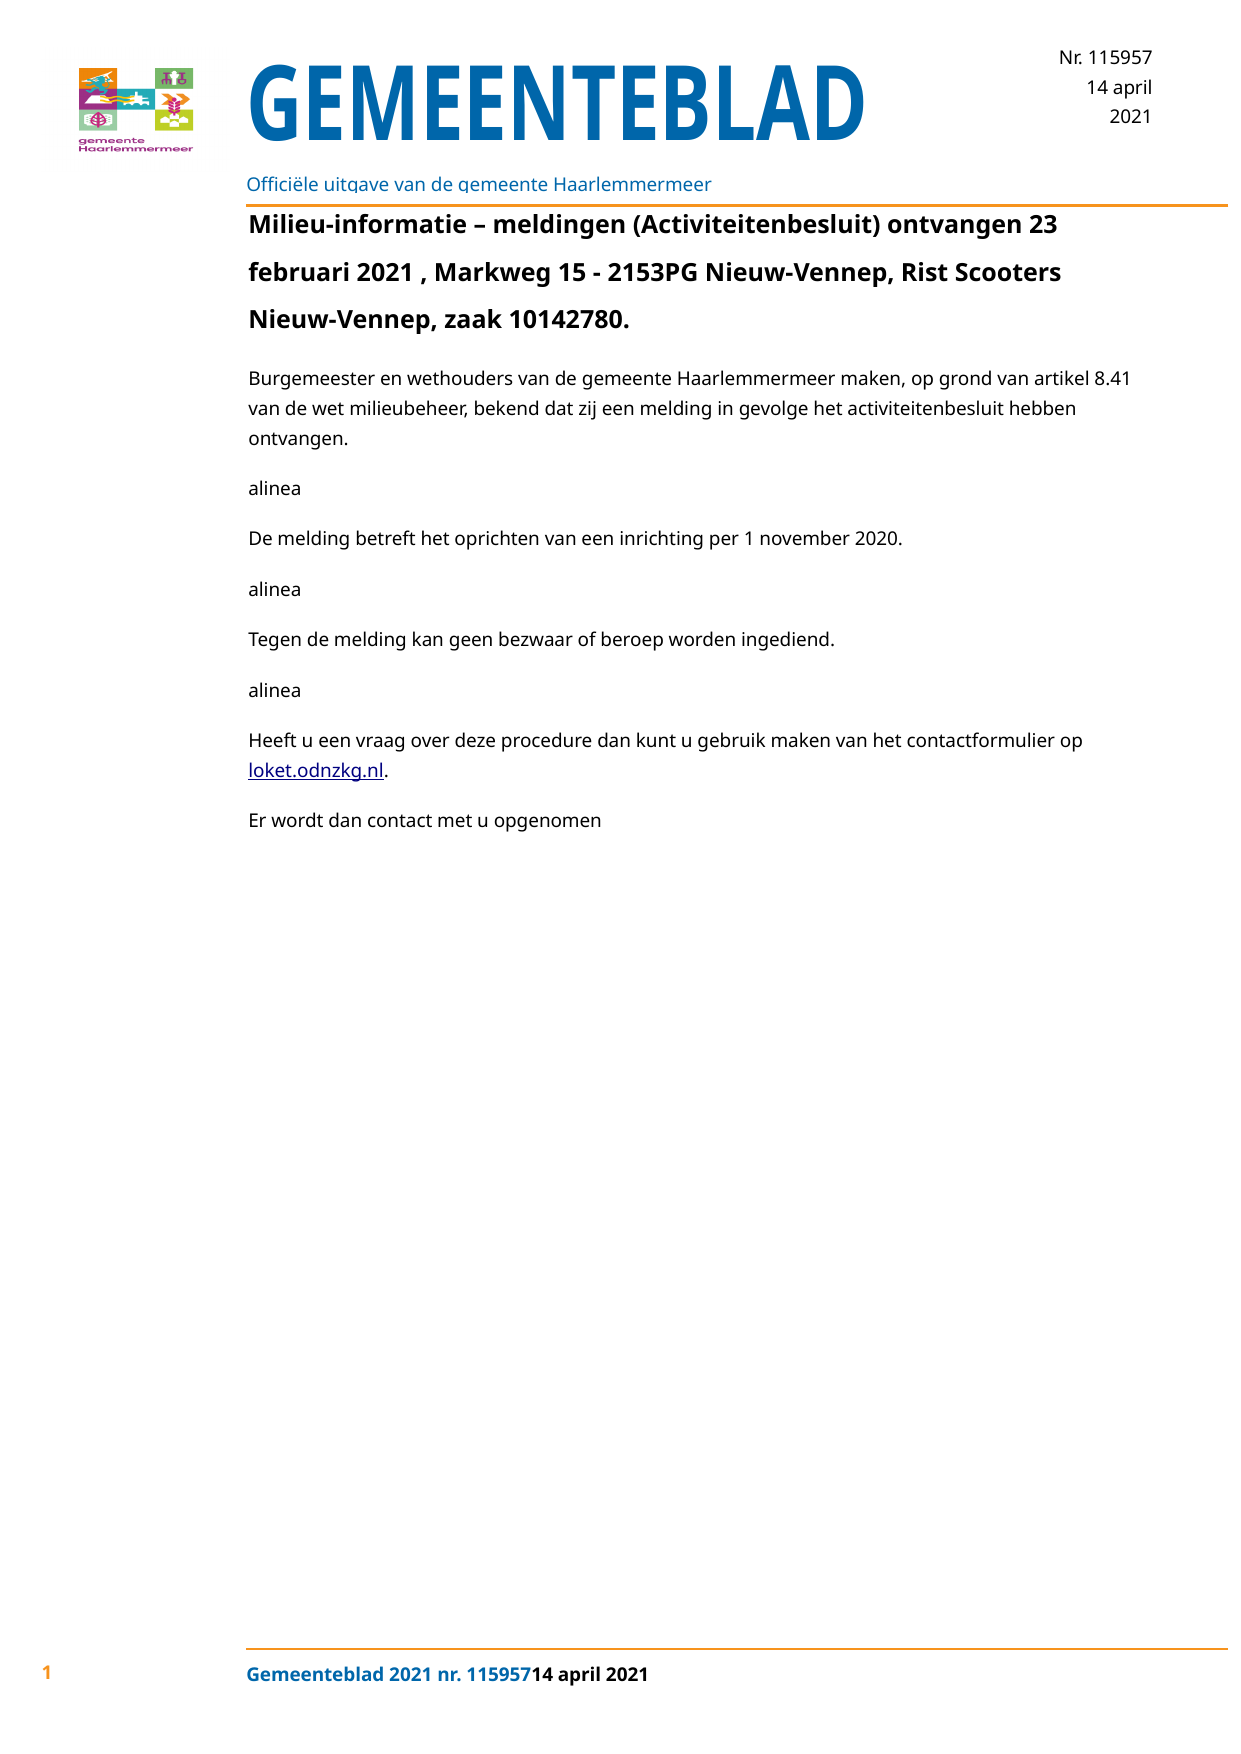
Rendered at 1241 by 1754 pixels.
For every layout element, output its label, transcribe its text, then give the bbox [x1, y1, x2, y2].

text Burgemeester en wethouders van de gemeente Haarlemmermeer maken, op grond van artikel 8.41 van de wet milieubeheer, bekend dat zij een melding in gevolge het activiteitenbesluit hebben ontvangen. [248, 366, 1152, 450]
text Er wordt dan contact met u opgenomen [248, 807, 1152, 833]
text De melding betreft het oprichten van een inrichting per 1 november 2020. [248, 526, 1152, 551]
text alinea­ [248, 475, 1152, 501]
picture [41, 47, 231, 172]
text Milieu-informatie – meldingen (Activiteitenbesluit) ontvangen 23 februari 2021 , Markweg 15 - 2153PG Nieuw-Vennep, Rist Scooters Nieuw-Vennep, zaak 10142780. [248, 207, 1152, 336]
text Heeft u een vraag over deze procedure dan kunt u gebruik maken van het contactformulier op loket.odnzkg.nl. [248, 727, 1152, 782]
text Tegen de melding kan geen bezwaar of beroep worden ingediend. [248, 626, 1152, 652]
text alinea­ [248, 576, 1152, 602]
text alinea­ [248, 677, 1152, 702]
